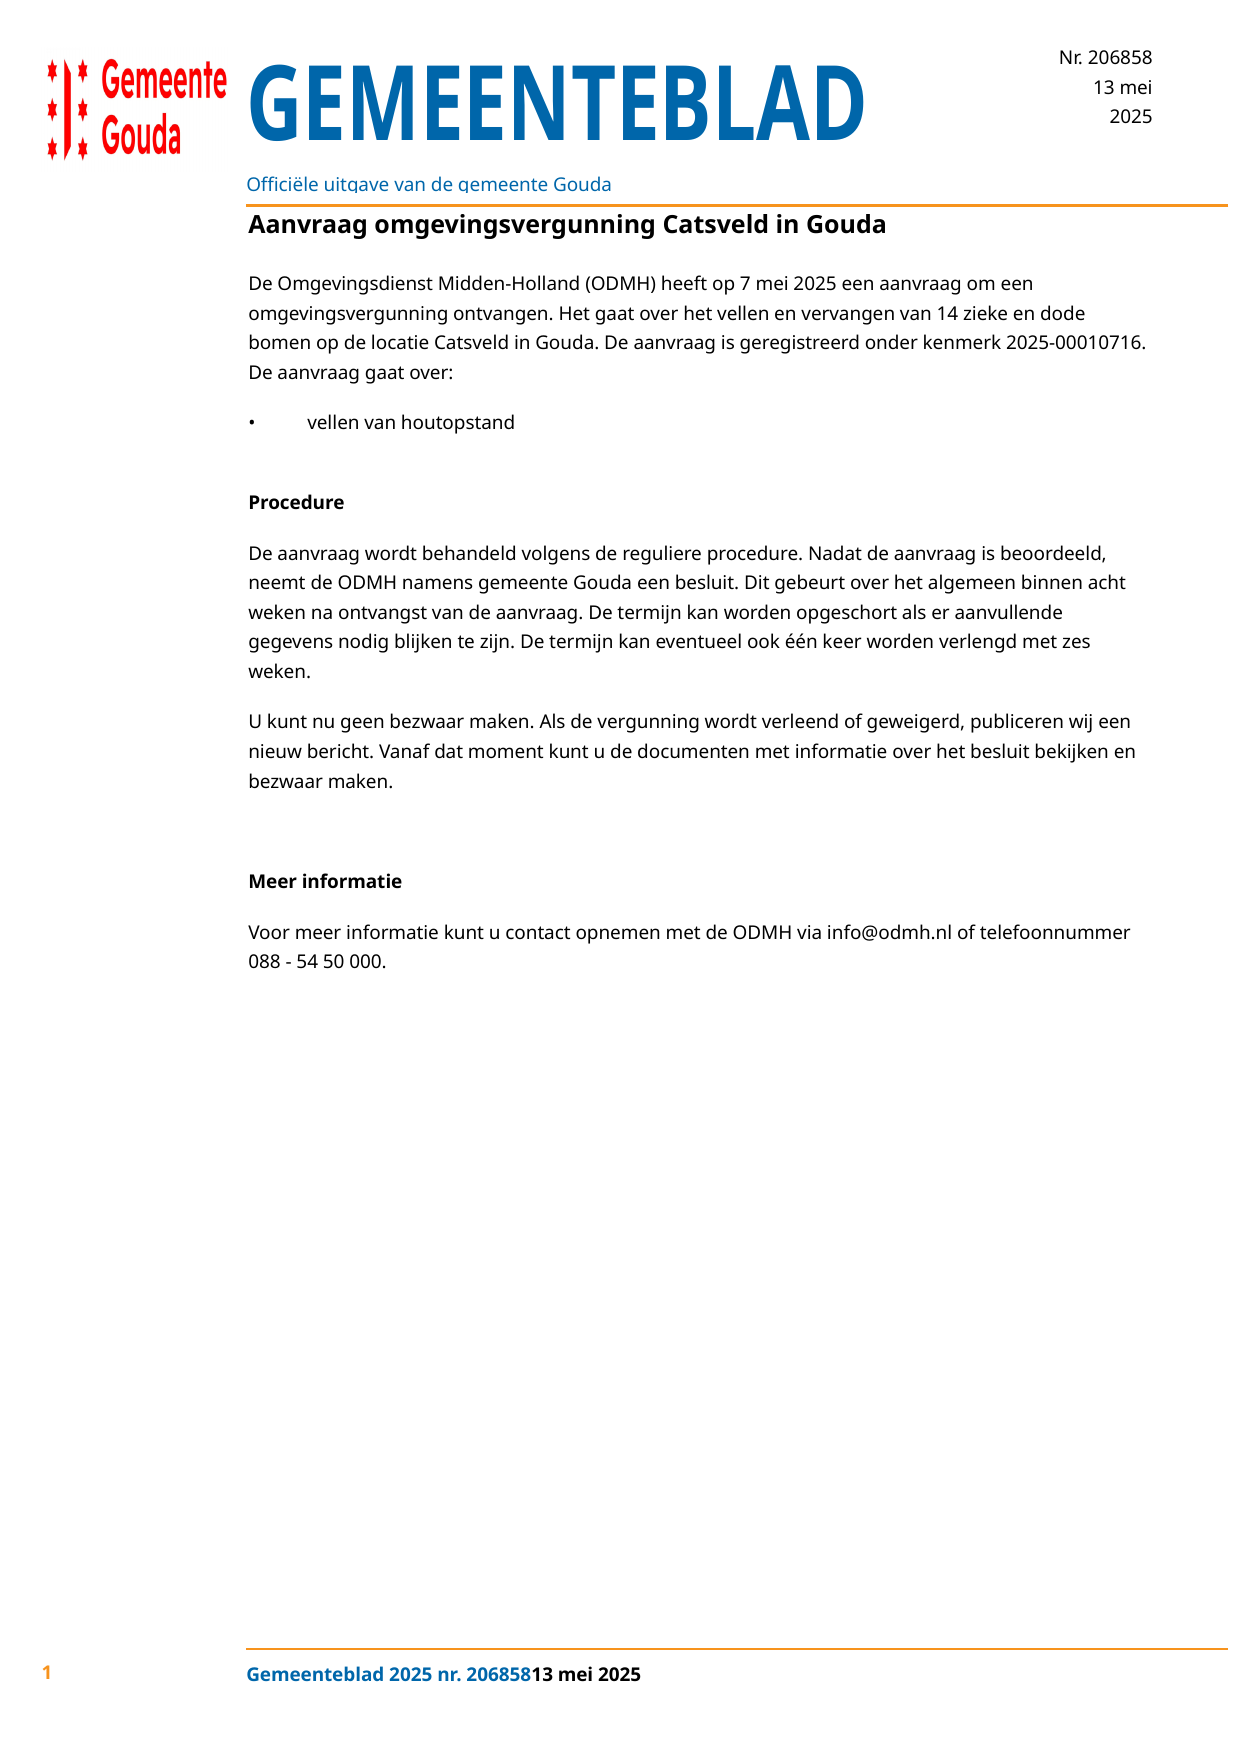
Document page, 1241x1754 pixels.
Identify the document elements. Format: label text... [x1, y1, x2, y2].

text Voor meer informatie kunt u contact opnemen met de ODMH via info@odmh.nl of telefoonnummer 088 - 54 50 000. [248, 919, 1152, 974]
text Aanvraag omgevingsvergunning Catsveld in Gouda [248, 207, 1152, 241]
list vellen van houtopstand [248, 409, 1152, 435]
text Meer informatie [248, 869, 1152, 894]
text U kunt nu geen bezwaar maken. Als de vergunning wordt verleend of geweigerd, publiceren wij een nieuw bericht. Vanaf dat moment kunt u de documenten met informatie over het besluit bekijken en bezwaar maken. [248, 709, 1152, 793]
picture [41, 47, 231, 172]
text Procedure [248, 489, 1152, 515]
text De Omgevingsdienst Midden-Holland (ODMH) heeft op 7 mei 2025 een aanvraag om een omgevingsvergunning ontvangen. Het gaat over het vellen en vervangen van 14 zieke en dode bomen op de locatie Catsveld in Gouda. De aanvraag is geregistreerd onder kenmerk 2025-00010716. De aanvraag gaat over: [248, 270, 1152, 385]
text De aanvraag wordt behandeld volgens de reguliere procedure. Nadat de aanvraag is beoordeeld, neemt de ODMH namens gemeente Gouda een besluit. Dit gebeurt over het algemeen binnen acht weken na ontvangst van de aanvraag. De termijn kan worden opgeschort als er aanvullende gegevens nodig blijken te zijn. De termijn kan eventueel ook één keer worden verlengd met zes weken. [248, 540, 1152, 684]
